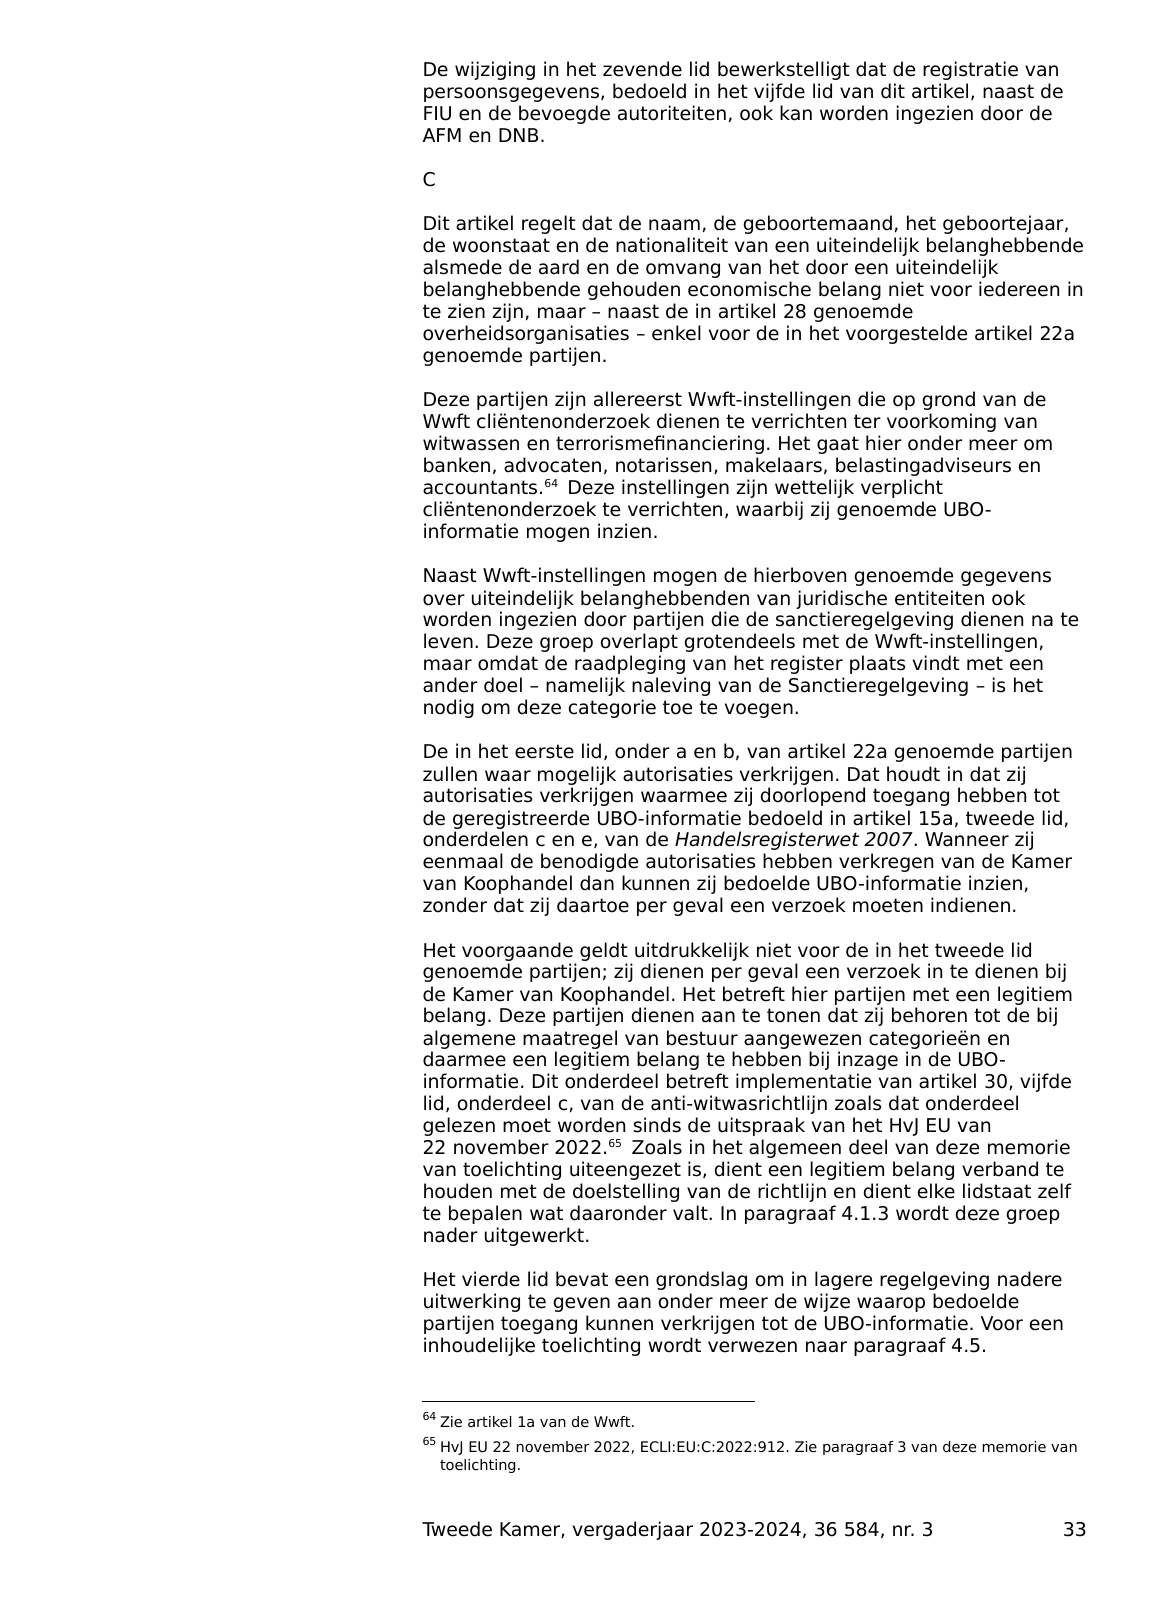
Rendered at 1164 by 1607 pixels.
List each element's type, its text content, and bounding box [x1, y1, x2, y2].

text Deze partijen zijn allereerst Wwft-instellingen die op grond van de Wwft cliëntenonderzoek dienen te verrichten ter voorkoming van witwassen en terrorismefinanciering. Het gaat hier onder meer om banken, advocaten, notarissen, makelaars, belastingadviseurs en accountants. Deze instellingen zijn wettelijk verplicht cliëntenonderzoek te verrichten, waarbij zij genoemde UBO-informatie mogen inzien. [422, 389, 1087, 543]
text De in het eerste lid, onder a en b, van artikel 22a genoemde partijen zullen waar mogelijk autorisaties verkrijgen. Dat houdt in dat zij autorisaties verkrijgen waarmee zij doorlopend toegang hebben tot de geregistreerde UBO-informatie bedoeld in artikel 15a, tweede lid, onderdelen c en e, van de Handelsregisterwet 2007. Wanneer zij eenmaal de benodigde autorisaties hebben verkregen van de Kamer van Koophandel dan kunnen zij bedoelde UBO-informatie inzien, zonder dat zij daartoe per geval een verzoek moeten indienen. [422, 741, 1087, 917]
text Naast Wwft-instellingen mogen de hierboven genoemde gegevens over uiteindelijk belanghebbenden van juridische entiteiten ook worden ingezien door partijen die de sanctieregelgeving dienen na te leven. Deze groep overlapt grotendeels met de Wwft-instellingen, maar omdat de raadpleging van het register plaats vindt met een ander doel – namelijk naleving van de Sanctieregelgeving – is het nodig om deze categorie toe te voegen. [422, 565, 1087, 719]
text De wijziging in het zevende lid bewerkstelligt dat de registratie van persoonsgegevens, bedoeld in het vijfde lid van dit artikel, naast de FIU en de bevoegde autoriteiten, ook kan worden ingezien door de AFM en DNB. [422, 59, 1087, 147]
text Het vierde lid bevat een grondslag om in lagere regelgeving nadere uitwerking te geven aan onder meer de wijze waarop bedoelde partijen toegang kunnen verkrijgen tot de UBO-informatie. Voor een inhoudelijke toelichting wordt verwezen naar paragraaf 4.5. [422, 1269, 1087, 1357]
text Het voorgaande geldt uitdrukkelijk niet voor de in het tweede lid genoemde partijen; zij dienen per geval een verzoek in te dienen bij de Kamer van Koophandel. Het betreft hier partijen met een legitiem belang. Deze partijen dienen aan te tonen dat zij behoren tot de bij algemene maatregel van bestuur aangewezen categorieën en daarmee een legitiem belang te hebben bij inzage in de UBO-informatie. Dit onderdeel betreft implementatie van artikel 30, vijfde lid, onderdeel c, van de anti-witwasrichtlijn zoals dat onderdeel gelezen moet worden sinds de uitspraak van het HvJ EU van 22 november 2022. Zoals in het algemeen deel van deze memorie van toelichting uiteengezet is, dient een legitiem belang verband te houden met de doelstelling van de richtlijn en dient elke lidstaat zelf te bepalen wat daaronder valt. In paragraaf 4.1.3 wordt deze groep nader uitgewerkt. [422, 939, 1087, 1247]
text Zie artikel 1a van de Wwft. [422, 1410, 1087, 1432]
text Dit artikel regelt dat de naam, de geboortemaand, het geboortejaar, de woonstaat en de nationaliteit van een uiteindelijk belanghebbende alsmede de aard en de omvang van het door een uiteindelijk belanghebbende gehouden economische belang niet voor iedereen in te zien zijn, maar – naast de in artikel 28 genoemde overheidsorganisaties – enkel voor de in het voorgestelde artikel 22a genoemde partijen. [422, 213, 1087, 367]
text HvJ EU 22 november 2022, ECLI:EU:C:2022:912. Zie paragraaf 3 van deze memorie van toelichting. [422, 1435, 1087, 1474]
subtitle C [422, 169, 1087, 191]
